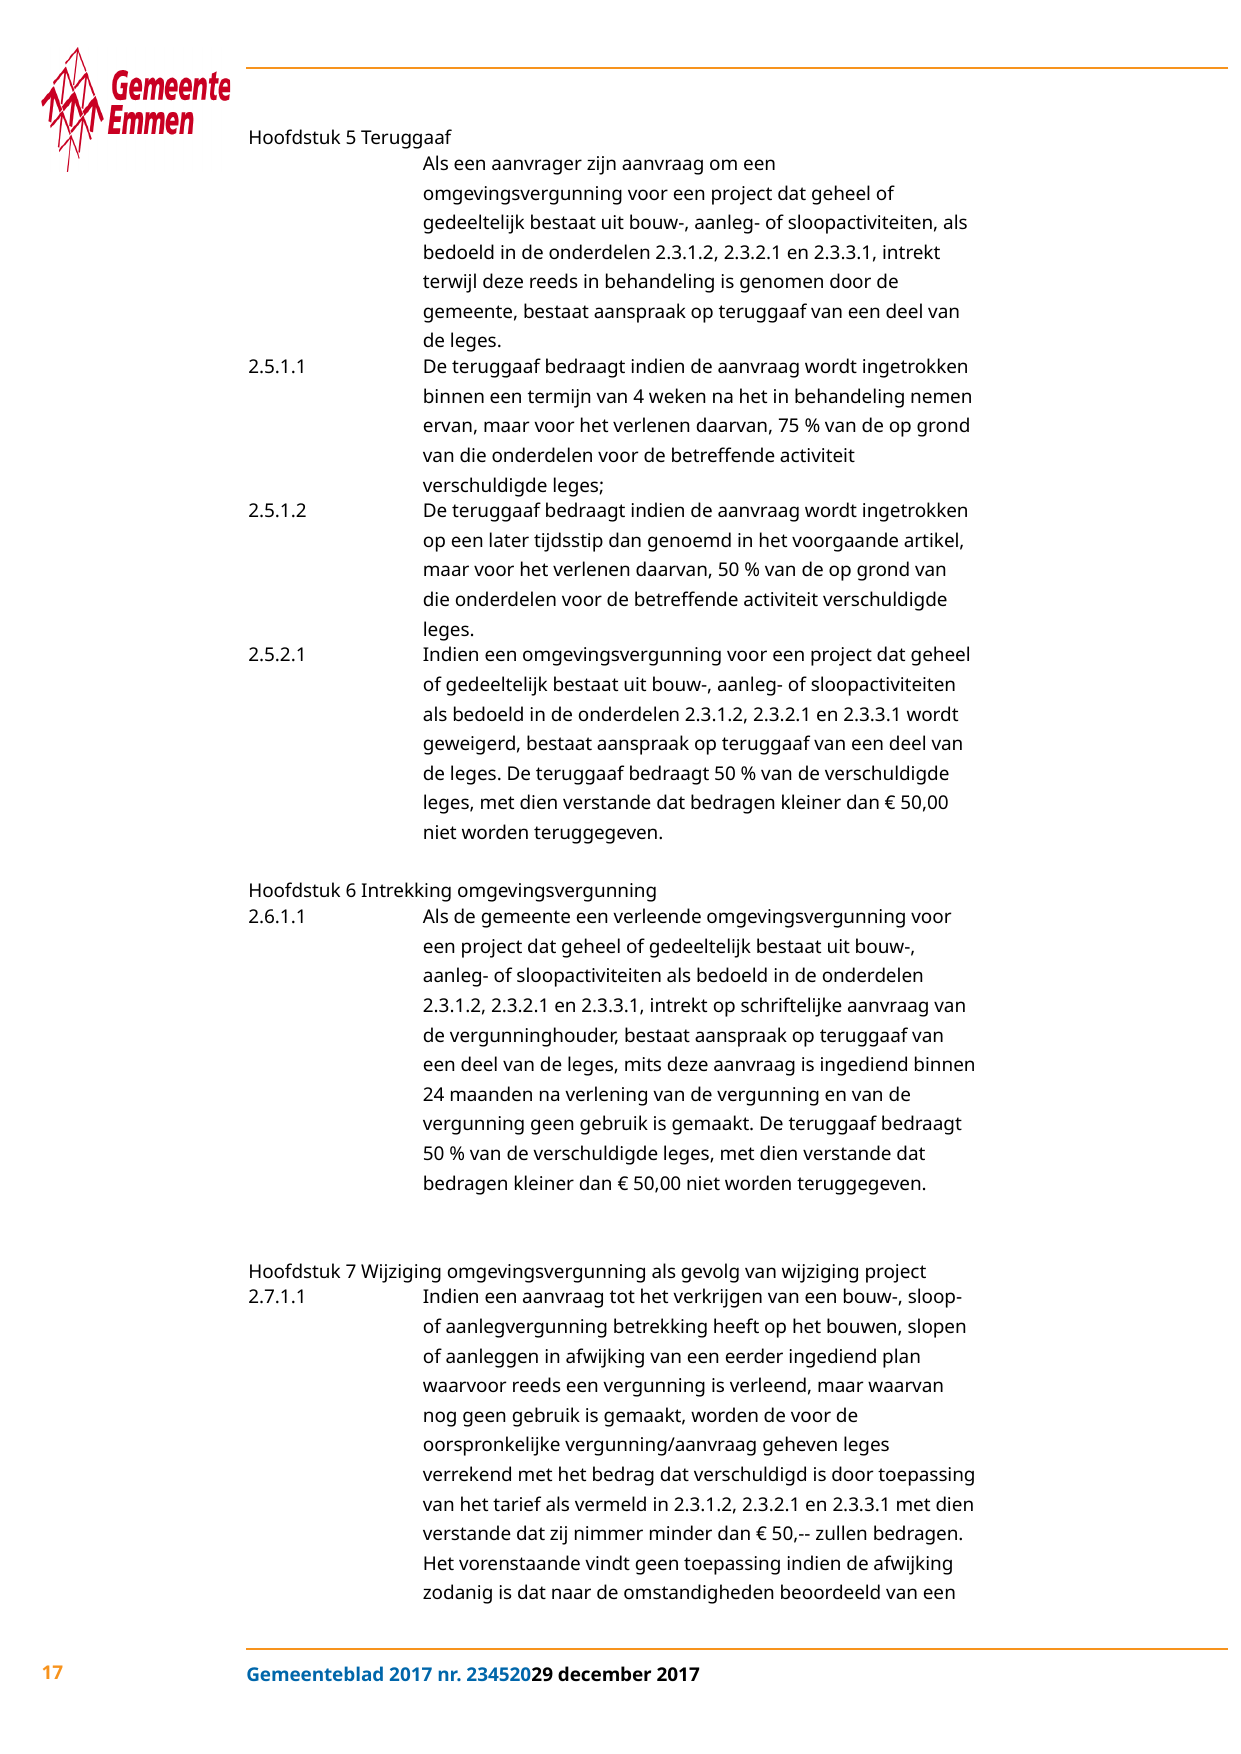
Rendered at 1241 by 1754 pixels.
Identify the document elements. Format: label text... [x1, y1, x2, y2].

table_cell [977, 642, 1152, 845]
table_cell [248, 150, 423, 353]
table_cell 2.7.1.1 [248, 1284, 423, 1605]
table_header [977, 125, 1152, 150]
table_cell 2.5.2.1 [248, 642, 423, 845]
table_cell Indien een omgevingsvergunning voor een project dat geheel of gedeeltelijk bestaat uit bouw-, aanleg- of sloopactiviteiten als bedoeld in de onderdelen 2.3.1.2, 2.3.2.1 en 2.3.3.1 wordt geweigerd, bestaat aanspraak op teruggaaf van een deel van de leges. De teruggaaf bedraagt 50 % van de verschuldigde leges, met dien verstande dat bedragen kleiner dan € 50,00 niet worden teruggegeven. [423, 642, 977, 845]
table_header Hoofdstuk 7 Wijziging omgevingsvergunning als gevolg van wijziging project [248, 1258, 1152, 1284]
table_cell Als de gemeente een verleende omgevingsvergunning voor een project dat geheel of gedeeltelijk bestaat uit bouw-, aanleg- of sloopactiviteiten als bedoeld in de onderdelen 2.3.1.2, 2.3.2.1 en 2.3.3.1, intrekt op schriftelijke aanvraag van de vergunninghouder, bestaat aanspraak op teruggaaf van een deel van de leges, mits deze aanvraag is ingediend binnen 24 maanden na verlening van de vergunning en van de vergunning geen gebruik is gemaakt. De teruggaaf bedraagt 50 % van de verschuldigde leges, met dien verstande dat bedragen kleiner dan € 50,00 niet worden teruggegeven. [423, 904, 977, 1195]
table_cell [977, 498, 1152, 642]
table_cell [977, 354, 1152, 497]
table_cell De teruggaaf bedraagt indien de aanvraag wordt ingetrokken op een later tijdsstip dan genoemd in het voorgaande artikel, maar voor het verlenen daarvan, 50 % van de op grond van die onderdelen voor de betreffende activiteit verschuldigde leges. [423, 498, 977, 642]
table_cell 2.5.1.2 [248, 498, 423, 642]
picture [41, 47, 231, 172]
table_cell [977, 150, 1152, 353]
table_cell Als een aanvrager zijn aanvraag om een omgevingsvergunning voor een project dat geheel of gedeeltelijk bestaat uit bouw-, aanleg- of sloopactiviteiten, als bedoeld in de onderdelen 2.3.1.2, 2.3.2.1 en 2.3.3.1, intrekt terwijl deze reeds in behandeling is genomen door de gemeente, bestaat aanspraak op teruggaaf van een deel van de leges. [423, 150, 977, 353]
table_cell 2.5.1.1 [248, 354, 423, 497]
table_cell Indien een aanvraag tot het verkrijgen van een bouw-, sloop- of aanlegvergunning betrekking heeft op het bouwen, slopen of aanleggen in afwijking van een eerder ingediend plan waarvoor reeds een vergunning is verleend, maar waarvan nog geen gebruik is gemaakt, worden de voor de oorspronkelijke vergunning/aanvraag geheven leges verrekend met het bedrag dat verschuldigd is door toepassing van het tarief als vermeld in 2.3.1.2, 2.3.2.1 en 2.3.3.1 met dien verstande dat zij nimmer minder dan € 50,-- zullen bedragen. Het vorenstaande vindt geen toepassing indien de afwijking zodanig is dat naar de omstandigheden beoordeeld van een [423, 1284, 977, 1605]
table_cell [977, 904, 1152, 1195]
table_cell De teruggaaf bedraagt indien de aanvraag wordt ingetrokken binnen een termijn van 4 weken na het in behandeling nemen ervan, maar voor het verlenen daarvan, 75 % van de op grond van die onderdelen voor de betreffende activiteit verschuldigde leges; [423, 354, 977, 497]
table_cell 2.6.1.1 [248, 904, 423, 1195]
table_header [977, 878, 1152, 903]
table_header Hoofdstuk 6 Intrekking omgevingsvergunning [248, 878, 977, 903]
table_header Hoofdstuk 5 Teruggaaf [248, 125, 977, 150]
table_cell [977, 1284, 1152, 1605]
